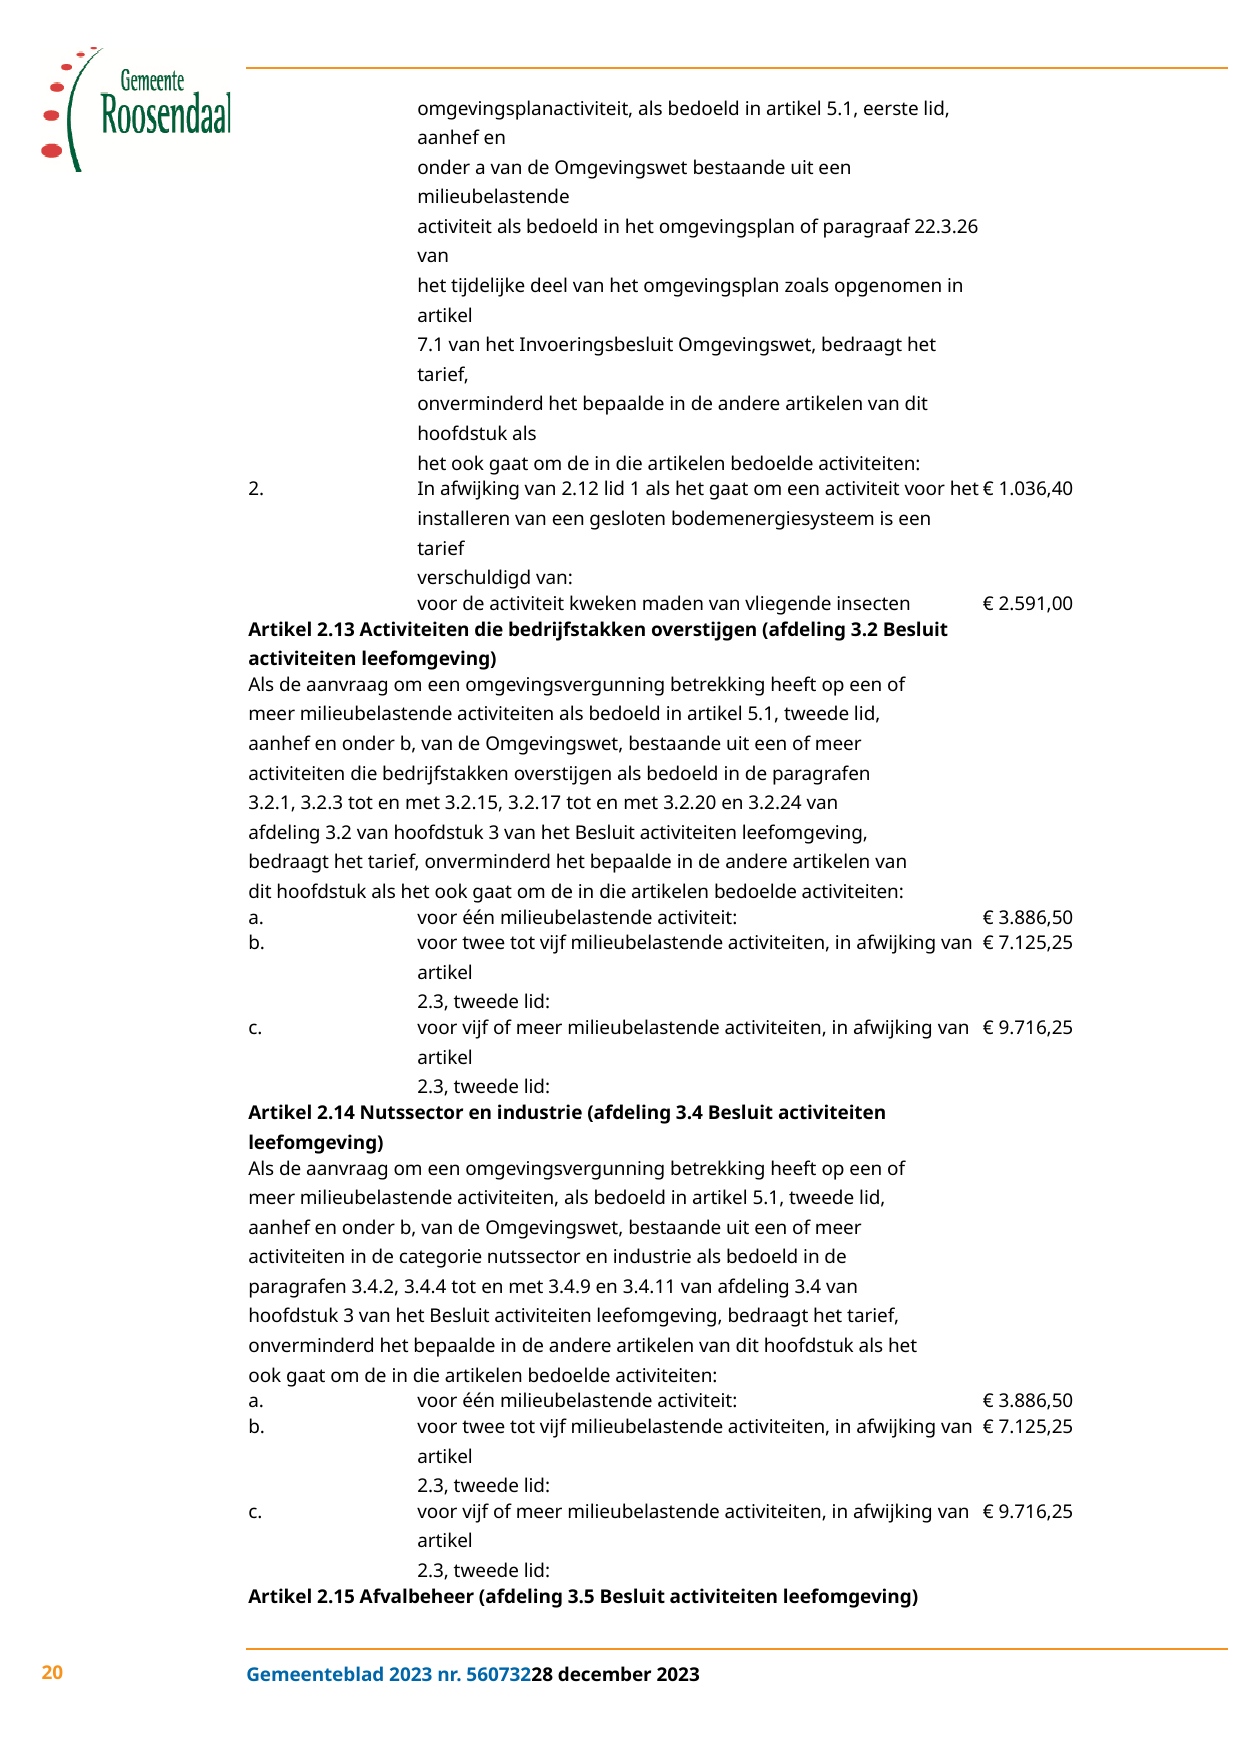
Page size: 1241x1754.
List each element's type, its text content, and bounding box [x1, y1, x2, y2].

table_cell € 2.591,00 [983, 590, 1152, 616]
table_cell [983, 671, 1152, 904]
table_cell c. [248, 1015, 417, 1099]
table_cell voor vijf of meer milieubelastende activiteiten, in afwijking van artikel 2.3, tweede lid: [417, 1498, 983, 1583]
table_cell € 1.036,40 [983, 476, 1152, 590]
table_cell Artikel 2.15 Afvalbeheer (afdeling 3.5 Besluit activiteiten leefomgeving) [248, 1583, 983, 1609]
table_cell c. [248, 1498, 417, 1583]
table_cell [248, 590, 417, 616]
table_cell voor twee tot vijf milieubelastende activiteiten, in afwijking van artikel 2.3, tweede lid: [417, 930, 983, 1014]
table_cell Als de aanvraag om een omgevingsvergunning betrekking heeft op een of meer milieubelastende activiteiten als bedoeld in artikel 5.1, tweede lid, aanhef en onder b, van de Omgevingswet, bestaande uit een of meer activiteiten die bedrijfstakken overstijgen als bedoeld in de paragrafen 3.2.1, 3.2.3 tot en met 3.2.15, 3.2.17 tot en met 3.2.20 en 3.2.24 van afdeling 3.2 van hoofdstuk 3 van het Besluit activiteiten leefomgeving, bedraagt het tarief, onverminderd het bepaalde in de andere artikelen van dit hoofdstuk als het ook gaat om de in die artikelen bedoelde activiteiten: [248, 671, 983, 904]
table_cell [248, 95, 417, 476]
picture [41, 47, 231, 172]
table_cell [983, 1155, 1152, 1387]
table_cell a. [248, 1388, 417, 1413]
table_cell [983, 616, 1152, 671]
table_cell voor één milieubelastende activiteit: [417, 904, 983, 929]
table_cell € 3.886,50 [983, 1388, 1152, 1413]
table_cell [983, 95, 1152, 476]
table_cell voor één milieubelastende activiteit: [417, 1388, 983, 1413]
table_cell a. [248, 904, 417, 929]
table_cell [983, 1099, 1152, 1155]
table_cell € 7.125,25 [983, 930, 1152, 1014]
table_cell [983, 1583, 1152, 1609]
table_cell € 9.716,25 [983, 1015, 1152, 1099]
table_cell voor vijf of meer milieubelastende activiteiten, in afwijking van artikel 2.3, tweede lid: [417, 1015, 983, 1099]
table_cell € 3.886,50 [983, 904, 1152, 929]
table_cell 2. [248, 476, 417, 590]
table_cell b. [248, 930, 417, 1014]
table_cell voor twee tot vijf milieubelastende activiteiten, in afwijking van artikel 2.3, tweede lid: [417, 1413, 983, 1498]
table_cell Als de aanvraag om een omgevingsvergunning betrekking heeft op een of meer milieubelastende activiteiten, als bedoeld in artikel 5.1, tweede lid, aanhef en onder b, van de Omgevingswet, bestaande uit een of meer activiteiten in de categorie nutssector en industrie als bedoeld in de paragrafen 3.4.2, 3.4.4 tot en met 3.4.9 en 3.4.11 van afdeling 3.4 van hoofdstuk 3 van het Besluit activiteiten leefomgeving, bedraagt het tarief, onverminderd het bepaalde in de andere artikelen van dit hoofdstuk als het ook gaat om de in die artikelen bedoelde activiteiten: [248, 1155, 983, 1387]
table_cell € 9.716,25 [983, 1498, 1152, 1583]
table_cell b. [248, 1413, 417, 1498]
table_cell In afwijking van 2.12 lid 1 als het gaat om een activiteit voor het installeren van een gesloten bodemenergiesysteem is een tarief verschuldigd van: [417, 476, 983, 590]
table_cell Artikel 2.14 Nutssector en industrie (afdeling 3.4 Besluit activiteiten leefomgeving) [248, 1099, 983, 1155]
table_cell Artikel 2.13 Activiteiten die bedrijfstakken overstijgen (afdeling 3.2 Besluit activiteiten leefomgeving) [248, 616, 983, 671]
table_cell € 7.125,25 [983, 1413, 1152, 1498]
table_cell omgevingsplanactiviteit, als bedoeld in artikel 5.1, eerste lid, aanhef en onder a van de Omgevingswet bestaande uit een milieubelastende activiteit als bedoeld in het omgevingsplan of paragraaf 22.3.26 van het tijdelijke deel van het omgevingsplan zoals opgenomen in artikel 7.1 van het Invoeringsbesluit Omgevingswet, bedraagt het tarief, onverminderd het bepaalde in de andere artikelen van dit hoofdstuk als het ook gaat om de in die artikelen bedoelde activiteiten: [417, 95, 983, 476]
table_cell voor de activiteit kweken maden van vliegende insecten [417, 590, 983, 616]
